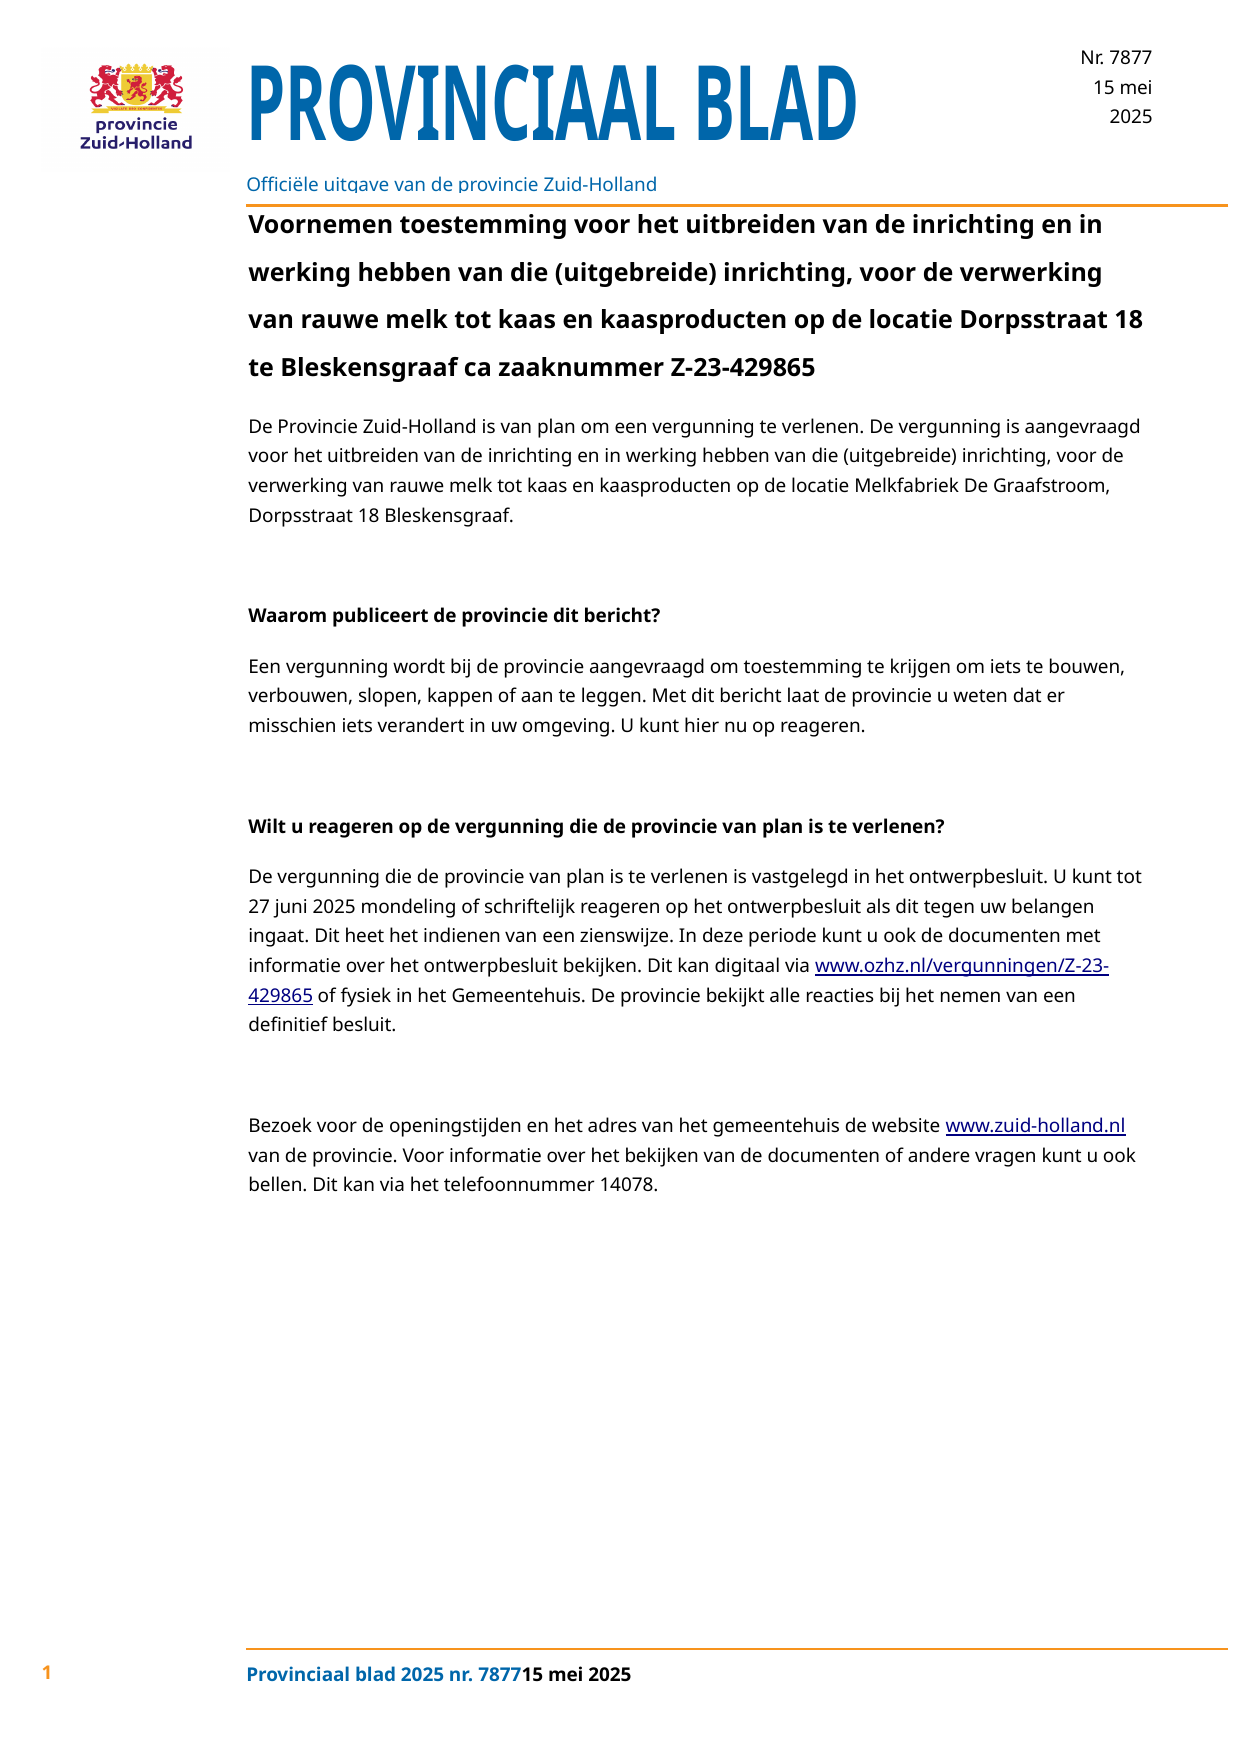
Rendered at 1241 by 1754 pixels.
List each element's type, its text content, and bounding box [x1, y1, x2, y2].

text Voornemen toestemming voor het uitbreiden van de inrichting en in werking hebben van die (uitgebreide) inrichting, voor de verwerking van rauwe melk tot kaas en kaasproducten op de locatie Dorpsstraat 18 te Bleskensgraaf ca zaaknummer Z-23-429865 [248, 207, 1152, 384]
text De Provincie Zuid-Holland is van plan om een vergunning te verlenen. De vergunning is aangevraagd voor het uitbreiden van de inrichting en in werking hebben van die (uitgebreide) inrichting, voor de verwerking van rauwe melk tot kaas en kaasproducten op de locatie Melkfabriek De Graafstroom, Dorpsstraat 18 Bleskensgraaf. [248, 413, 1152, 528]
text Een vergunning wordt bij de provincie aangevraagd om toestemming te krijgen om iets te bouwen, verbouwen, slopen, kappen of aan te leggen. Met dit bericht laat de provincie u weten dat er misschien iets verandert in uw omgeving. U kunt hier nu op reageren. [248, 653, 1152, 738]
text Waarom publiceert de provincie dit bericht? [248, 603, 1152, 628]
picture [41, 47, 231, 172]
text Bezoek voor de openingstijden en het adres van het gemeentehuis de website www.zuid-holland.nl van de provincie. Voor informatie over het bekijken van de documenten of andere vragen kunt u ook bellen. Dit kan via het telefoonnummer 14078. [248, 1112, 1152, 1197]
text Wilt u reageren op de vergunning die de provincie van plan is te verlenen? [248, 813, 1152, 839]
text De vergunning die de provincie van plan is te verlenen is vastgelegd in het ontwerpbesluit. U kunt tot 27 juni 2025 mondeling of schriftelijk reageren op het ontwerpbesluit als dit tegen uw belangen ingaat. Dit heet het indienen van een zienswijze. In deze periode kunt u ook de documenten met informatie over het ontwerpbesluit bekijken. Dit kan digitaal via www.ozhz.nl/vergunningen/Z-23-429865 of fysiek in het Gemeentehuis. De provincie bekijkt alle reacties bij het nemen van een definitief besluit. [248, 863, 1152, 1037]
